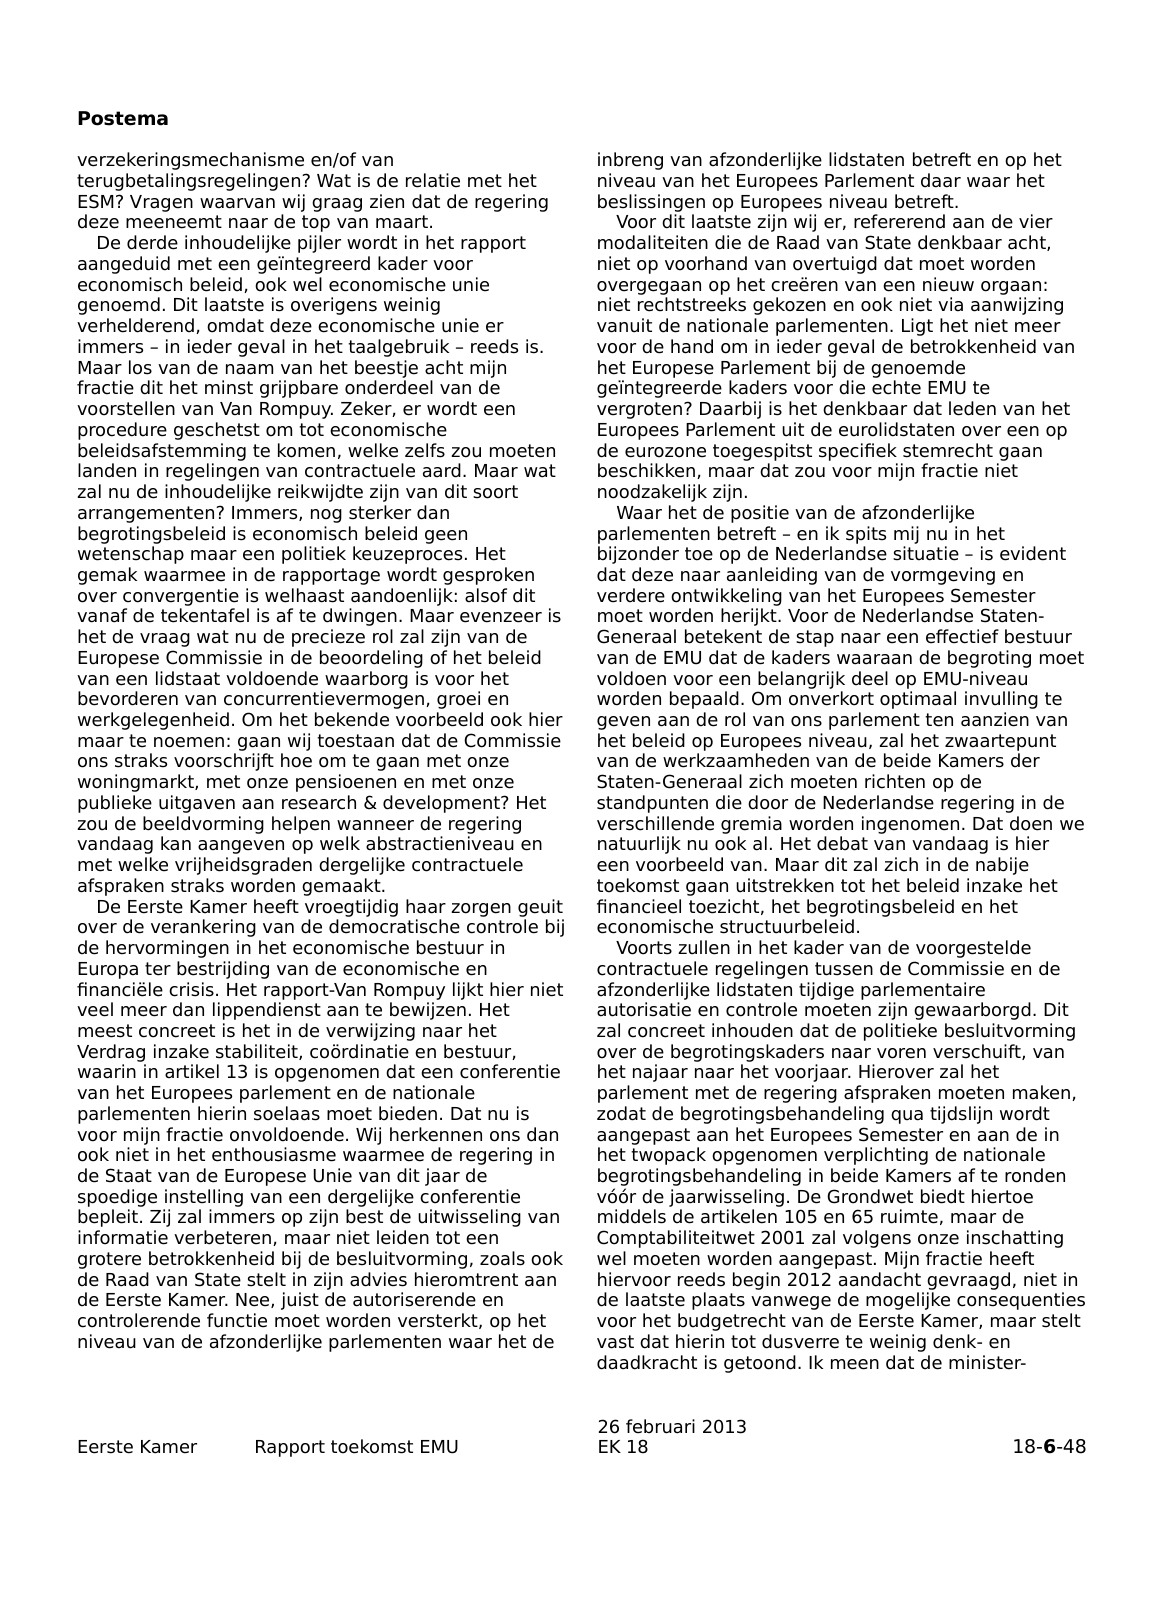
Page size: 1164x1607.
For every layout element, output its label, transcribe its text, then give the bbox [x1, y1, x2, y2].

text inbreng van afzonderlijke lidstaten betreft en op het niveau van het Europees Parlement daar waar het beslissingen op Europees niveau betreft. [596, 150, 1087, 212]
text verzekeringsmechanisme en/of van terugbetalingsregelingen? Wat is de relatie met het ESM? Vragen waarvan wij graag zien dat de regering deze meeneemt naar de top van maart. [77, 150, 567, 233]
text Voor dit laatste zijn wij er, refererend aan de vier modaliteiten die de Raad van State denkbaar acht, niet op voorhand van overtuigd dat moet worden overgegaan op het creëren van een nieuw orgaan: niet rechtstreeks gekozen en ook niet via aanwijzing vanuit de nationale parlementen. Ligt het niet meer voor de hand om in ieder geval de betrokkenheid van het Europese Parlement bij de genoemde geïntegreerde kaders voor die echte EMU te vergroten? Daarbij is het denkbaar dat leden van het Europees Parlement uit de eurolidstaten over een op de eurozone toegespitst specifiek stemrecht gaan beschikken, maar dat zou voor mijn fractie niet noodzakelijk zijn. [596, 212, 1087, 503]
text Voorts zullen in het kader van de voorgestelde contractuele regelingen tussen de Commissie en de afzonderlijke lidstaten tijdige parlementaire autorisatie en controle moeten zijn gewaarborgd. Dit zal concreet inhouden dat de politieke besluitvorming over de begrotingskaders naar voren verschuift, van het najaar naar het voorjaar. Hierover zal het parlement met de regering afspraken moeten maken, zodat de begrotingsbehandeling qua tijdslijn wordt aangepast aan het Europees Semester en aan de in het twopack opgenomen verplichting de nationale begrotingsbehandeling in beide Kamers af te ronden vóór de jaarwisseling. De Grondwet biedt hiertoe middels de artikelen 105 en 65 ruimte, maar de Comptabiliteitwet 2001 zal volgens onze inschatting wel moeten worden aangepast. Mijn fractie heeft hiervoor reeds begin 2012 aandacht gevraagd, niet in de laatste plaats vanwege de mogelijke consequenties voor het budgetrecht van de Eerste Kamer, maar stelt vast dat hierin tot dusverre te weinig denk- en daadkracht is getoond. Ik meen dat de minister- [596, 938, 1087, 1373]
text De derde inhoudelijke pijler wordt in het rapport aangeduid met een geïntegreerd kader voor economisch beleid, ook wel economische unie genoemd. Dit laatste is overigens weinig verhelderend, omdat deze economische unie er immers – in ieder geval in het taalgebruik – reeds is. Maar los van de naam van het beestje acht mijn fractie dit het minst grijpbare onderdeel van de voorstellen van Van Rompuy. Zeker, er wordt een procedure geschetst om tot economische beleidsafstemming te komen, welke zelfs zou moeten landen in regelingen van contractuele aard. Maar wat zal nu de inhoudelijke reikwijdte zijn van dit soort arrangementen? Immers, nog sterker dan begrotingsbeleid is economisch beleid geen wetenschap maar een politiek keuzeproces. Het gemak waarmee in de rapportage wordt gesproken over convergentie is welhaast aandoenlijk: alsof dit vanaf de tekentafel is af te dwingen. Maar evenzeer is het de vraag wat nu de precieze rol zal zijn van de Europese Commissie in de beoordeling of het beleid van een lidstaat voldoende waarborg is voor het bevorderen van concurrentievermogen, groei en werkgelegenheid. Om het bekende voorbeeld ook hier maar te noemen: gaan wij toestaan dat de Commissie ons straks voorschrijft hoe om te gaan met onze woningmarkt, met onze pensioenen en met onze publieke uitgaven aan research & development? Het zou de beeldvorming helpen wanneer de regering vandaag kan aangeven op welk abstractieniveau en met welke vrijheidsgraden dergelijke contractuele afspraken straks worden gemaakt. [77, 233, 567, 896]
text Waar het de positie van de afzonderlijke parlementen betreft – en ik spits mij nu in het bijzonder toe op de Nederlandse situatie – is evident dat deze naar aanleiding van de vormgeving en verdere ontwikkeling van het Europees Semester moet worden herijkt. Voor de Nederlandse Staten-Generaal betekent de stap naar een effectief bestuur van de EMU dat de kaders waaraan de begroting moet voldoen voor een belangrijk deel op EMU-niveau worden bepaald. Om onverkort optimaal invulling te geven aan de rol van ons parlement ten aanzien van het beleid op Europees niveau, zal het zwaartepunt van de werkzaamheden van de beide Kamers der Staten-Generaal zich moeten richten op de standpunten die door de Nederlandse regering in de verschillende gremia worden ingenomen. Dat doen we natuurlijk nu ook al. Het debat van vandaag is hier een voorbeeld van. Maar dit zal zich in de nabije toekomst gaan uitstrekken tot het beleid inzake het financieel toezicht, het begrotingsbeleid en het economische structuurbeleid. [596, 503, 1087, 938]
text De Eerste Kamer heeft vroegtijdig haar zorgen geuit over de verankering van de democratische controle bij de hervormingen in het economische bestuur in Europa ter bestrijding van de economische en financiële crisis. Het rapport-Van Rompuy lijkt hier niet veel meer dan lippendienst aan te bewijzen. Het meest concreet is het in de verwijzing naar het Verdrag inzake stabiliteit, coördinatie en bestuur, waarin in artikel 13 is opgenomen dat een conferentie van het Europees parlement en de nationale parlementen hierin soelaas moet bieden. Dat nu is voor mijn fractie onvoldoende. Wij herkennen ons dan ook niet in het enthousiasme waarmee de regering in de Staat van de Europese Unie van dit jaar de spoedige instelling van een dergelijke conferentie bepleit. Zij zal immers op zijn best de uitwisseling van informatie verbeteren, maar niet leiden tot een grotere betrokkenheid bij de besluitvorming, zoals ook de Raad van State stelt in zijn advies hieromtrent aan de Eerste Kamer. Nee, juist de autoriserende en controlerende functie moet worden versterkt, op het niveau van de afzonderlijke parlementen waar het de [77, 896, 567, 1352]
